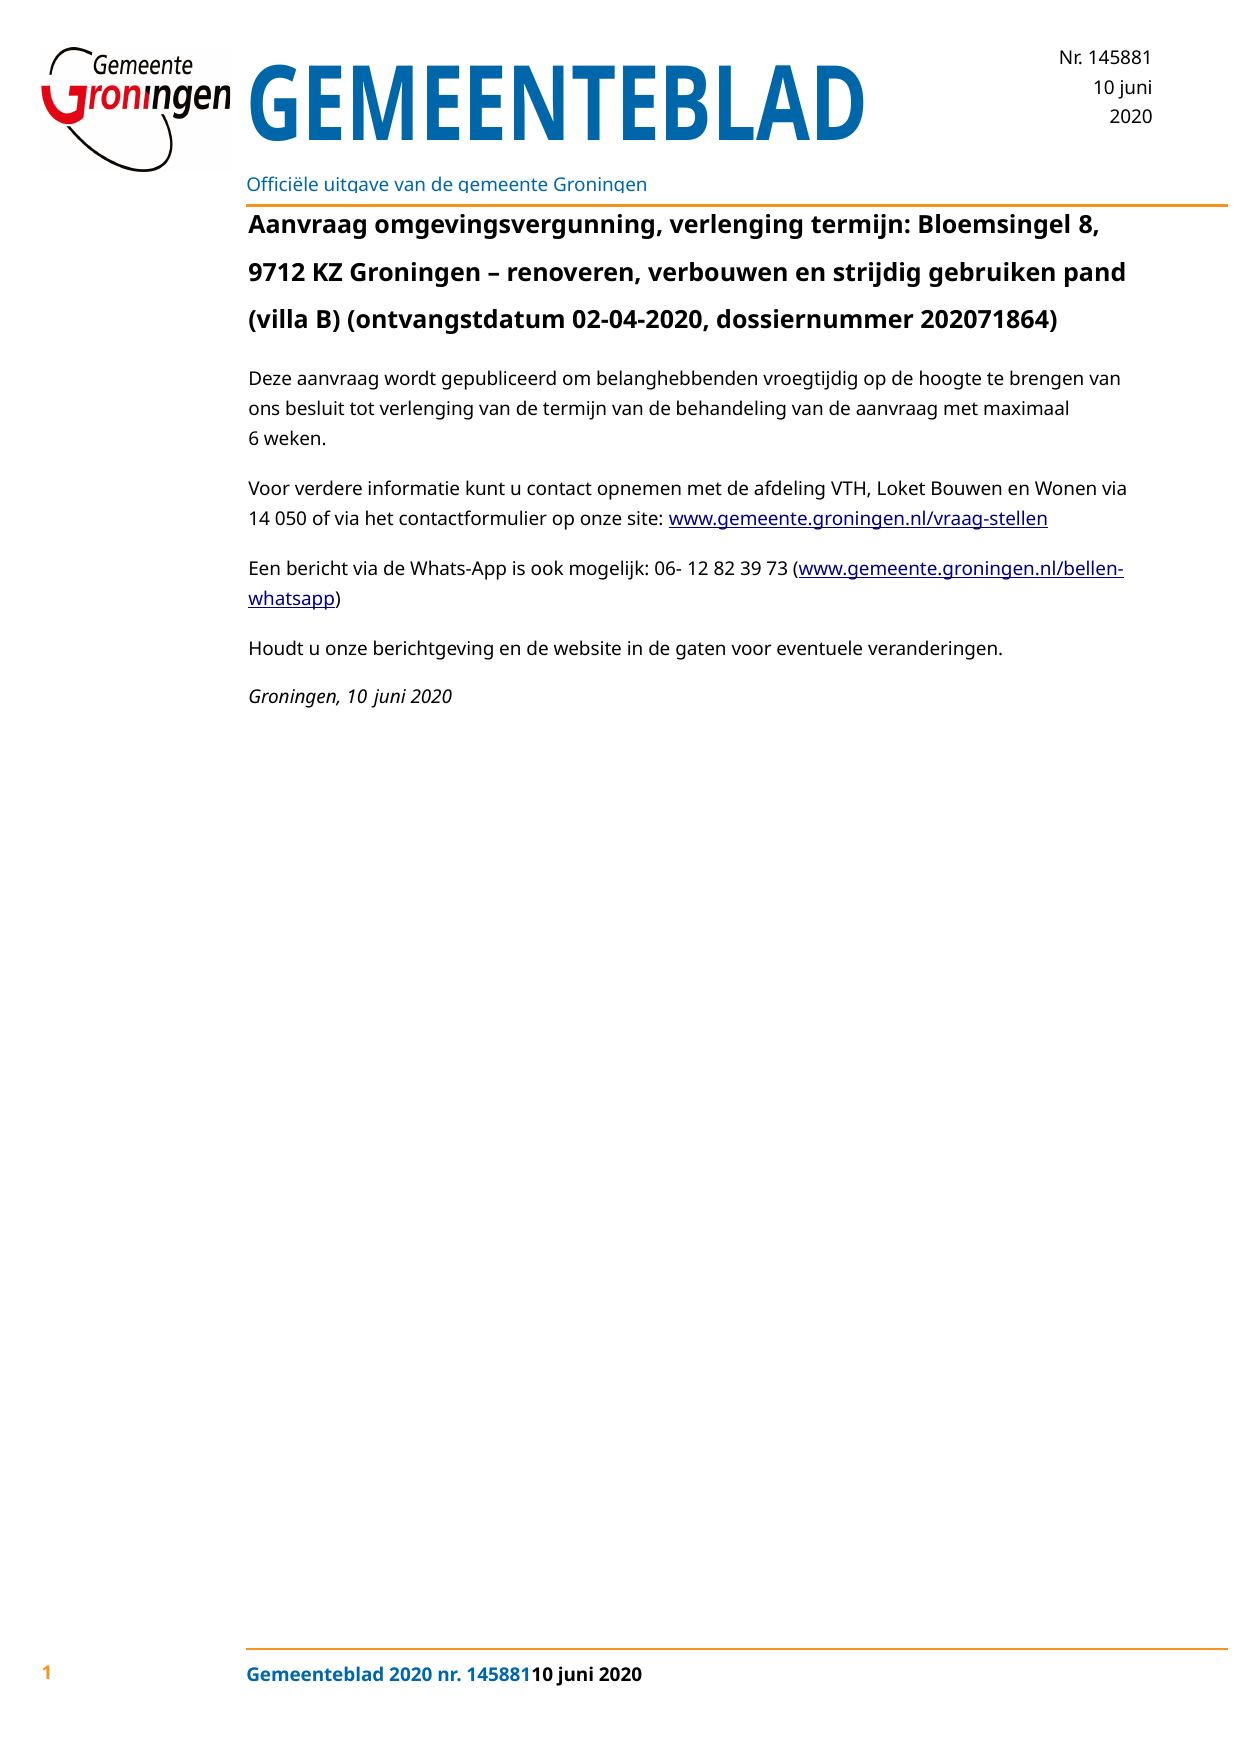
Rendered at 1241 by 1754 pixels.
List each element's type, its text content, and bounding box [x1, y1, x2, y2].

text Voor verdere informatie kunt u contact opnemen met de afdeling VTH, Loket Bouwen en Wonen via 14 050 of via het contactformulier op onze site: www.gemeente.groningen.nl/vraag-stellen [248, 475, 1152, 530]
text Een bericht via de Whats-App is ook mogelijk: 06- 12 82 39 73 (www.gemeente.groningen.nl/bellen-whatsapp) [248, 555, 1152, 610]
text Aanvraag omgevingsvergunning, verlenging termijn: Bloemsingel 8, 9712 KZ Groningen – renoveren, verbouwen en strijdig gebruiken pand (villa B) (ontvangstdatum 02-04-2020, dossiernummer 202071864) [248, 207, 1152, 336]
picture [41, 47, 231, 172]
text Groningen, 10 juni 2020 [248, 683, 1152, 709]
text Deze aanvraag wordt gepubliceerd om belanghebbenden vroegtijdig op de hoogte te brengen van ons besluit tot verlenging van de termijn van de behandeling van de aanvraag met maximaal 6 weken. [248, 366, 1152, 450]
text Houdt u onze berichtgeving en de website in de gaten voor eventuele veranderingen. [248, 635, 1152, 661]
